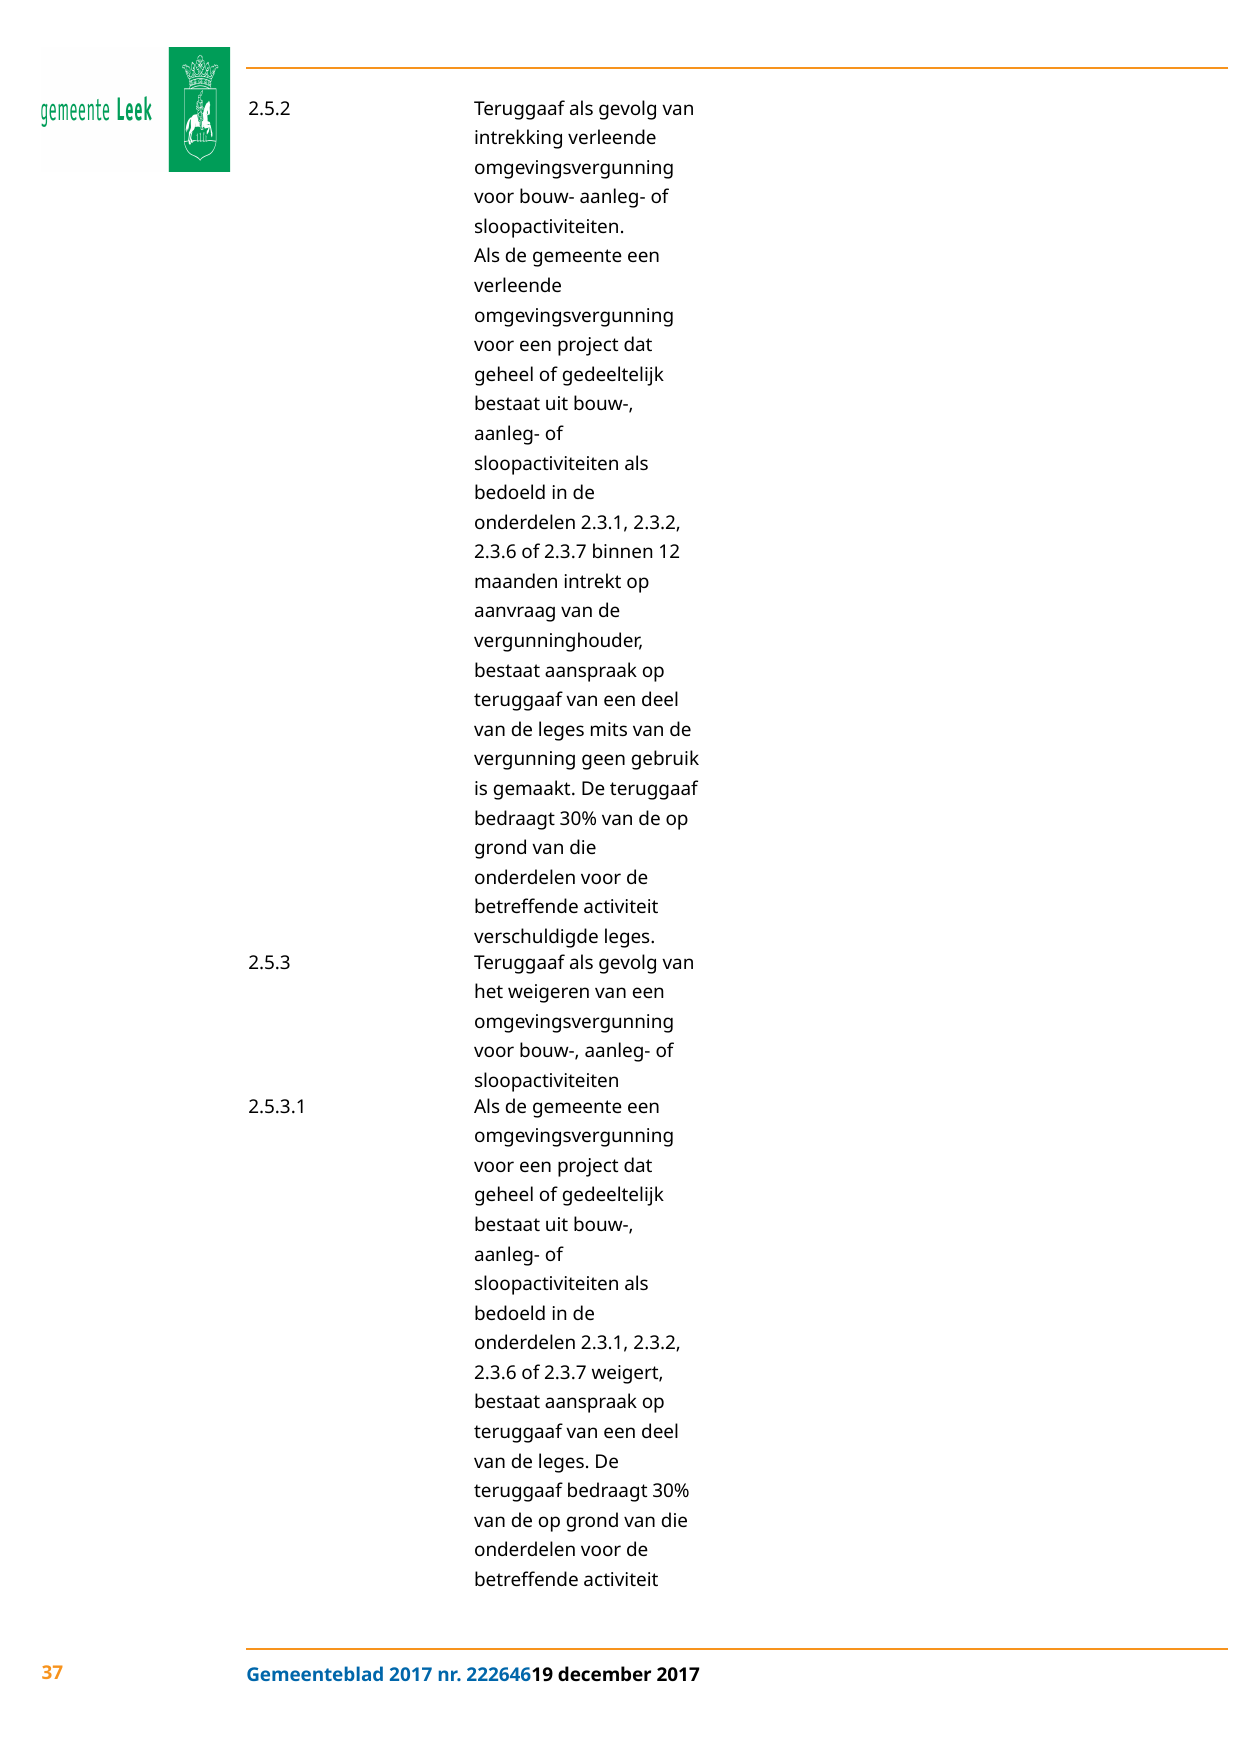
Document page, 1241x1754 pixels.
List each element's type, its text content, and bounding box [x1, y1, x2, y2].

table_cell 2.5.3 [248, 949, 474, 1093]
table_cell [926, 949, 1152, 1093]
table_cell 2.5.2 [248, 95, 474, 949]
table_cell 2.5.3.1 [248, 1093, 474, 1592]
table_cell [926, 95, 1152, 949]
table_cell Als de gemeente een omgevingsvergunning voor een project dat geheel of gedeeltelijk bestaat uit bouw-, aanleg- of sloopactiviteiten als bedoeld in de onderdelen 2.3.1, 2.3.2, 2.3.6 of 2.3.7 weigert, bestaat aanspraak op teruggaaf van een deel van de leges. De teruggaaf bedraagt 30% van de op grond van die onderdelen voor de betreffende activiteit [474, 1093, 700, 1592]
table_cell [700, 949, 926, 1093]
table_cell Teruggaaf als gevolg van intrekking verleende omgevingsvergunning voor bouw- aanleg- of sloopactiviteiten. Als de gemeente een verleende omgevingsvergunning voor een project dat geheel of gedeeltelijk bestaat uit bouw-, aanleg- of sloopactiviteiten als bedoeld in de onderdelen 2.3.1, 2.3.2, 2.3.6 of 2.3.7 binnen 12 maanden intrekt op aanvraag van de vergunninghouder, bestaat aanspraak op teruggaaf van een deel van de leges mits van de vergunning geen gebruik is gemaakt. De teruggaaf bedraagt 30% van de op grond van die onderdelen voor de betreffende activiteit verschuldigde leges. [474, 95, 700, 949]
table_cell Teruggaaf als gevolg van het weigeren van een omgevingsvergunning voor bouw-, aanleg- of sloopactiviteiten [474, 949, 700, 1093]
table_cell [700, 1093, 926, 1592]
table_cell [700, 95, 926, 949]
picture [41, 47, 231, 172]
table_cell [926, 1093, 1152, 1592]
